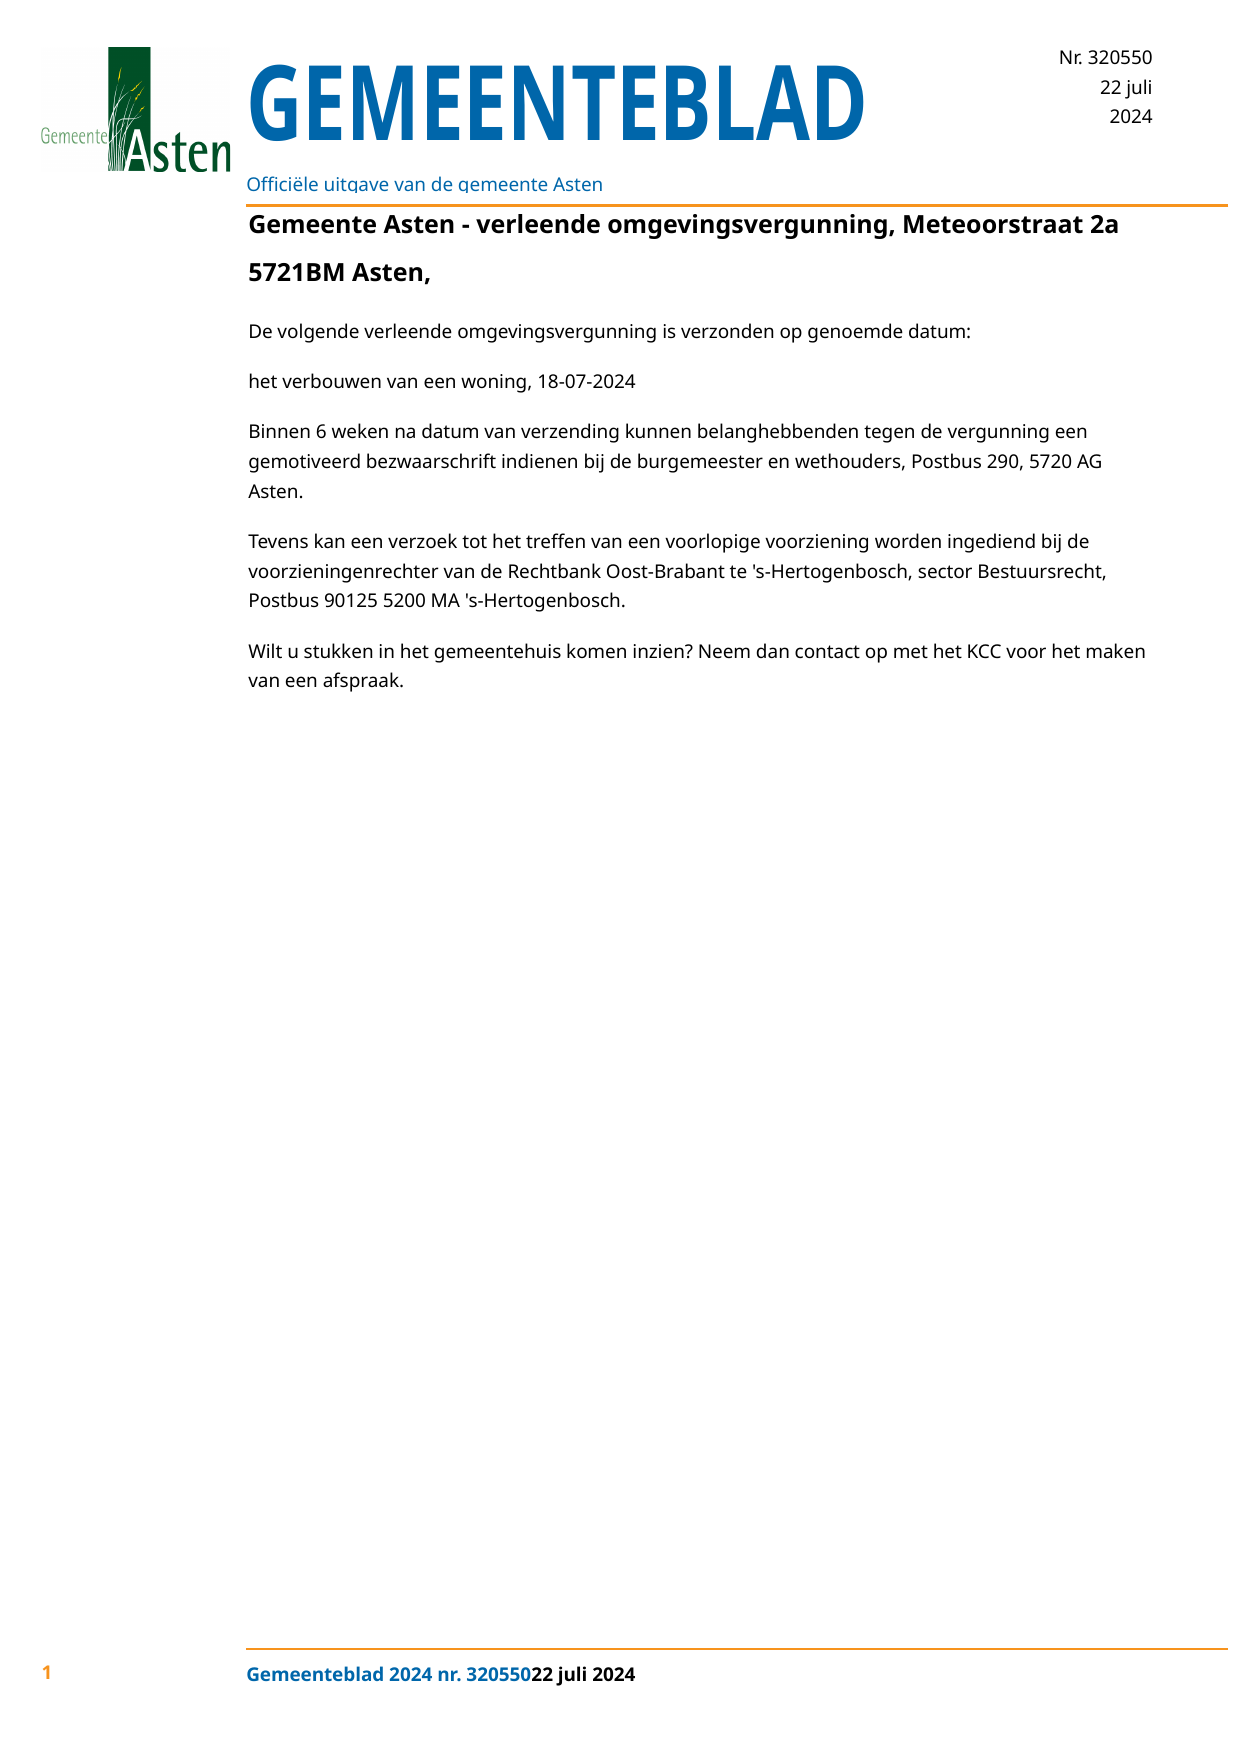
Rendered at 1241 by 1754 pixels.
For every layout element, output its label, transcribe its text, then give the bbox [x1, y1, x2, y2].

text Binnen 6 weken na datum van verzending kunnen belanghebbenden tegen de vergunning een gemotiveerd bezwaarschrift indienen bij de burgemeester en wethouders, Postbus 290, 5720 AG Asten. [248, 419, 1152, 504]
text Wilt u stukken in het gemeentehuis komen inzien? Neem dan contact op met het KCC voor het maken van een afspraak. [248, 638, 1152, 693]
text Gemeente Asten - verleende omgevingsvergunning, Meteoorstraat 2a 5721BM Asten, [248, 207, 1152, 288]
text het verbouwen van een woning, 18-07-2024 [248, 368, 1152, 394]
text De volgende verleende omgevingsvergunning is verzonden op genoemde datum: [248, 318, 1152, 344]
text Tevens kan een verzoek tot het treffen van een voorlopige voorziening worden ingediend bij de voorzieningenrechter van de Rechtbank Oost-Brabant te 's-Hertogenbosch, sector Bestuursrecht, Postbus 90125 5200 MA 's-Hertogenbosch. [248, 528, 1152, 613]
picture [41, 47, 231, 172]
